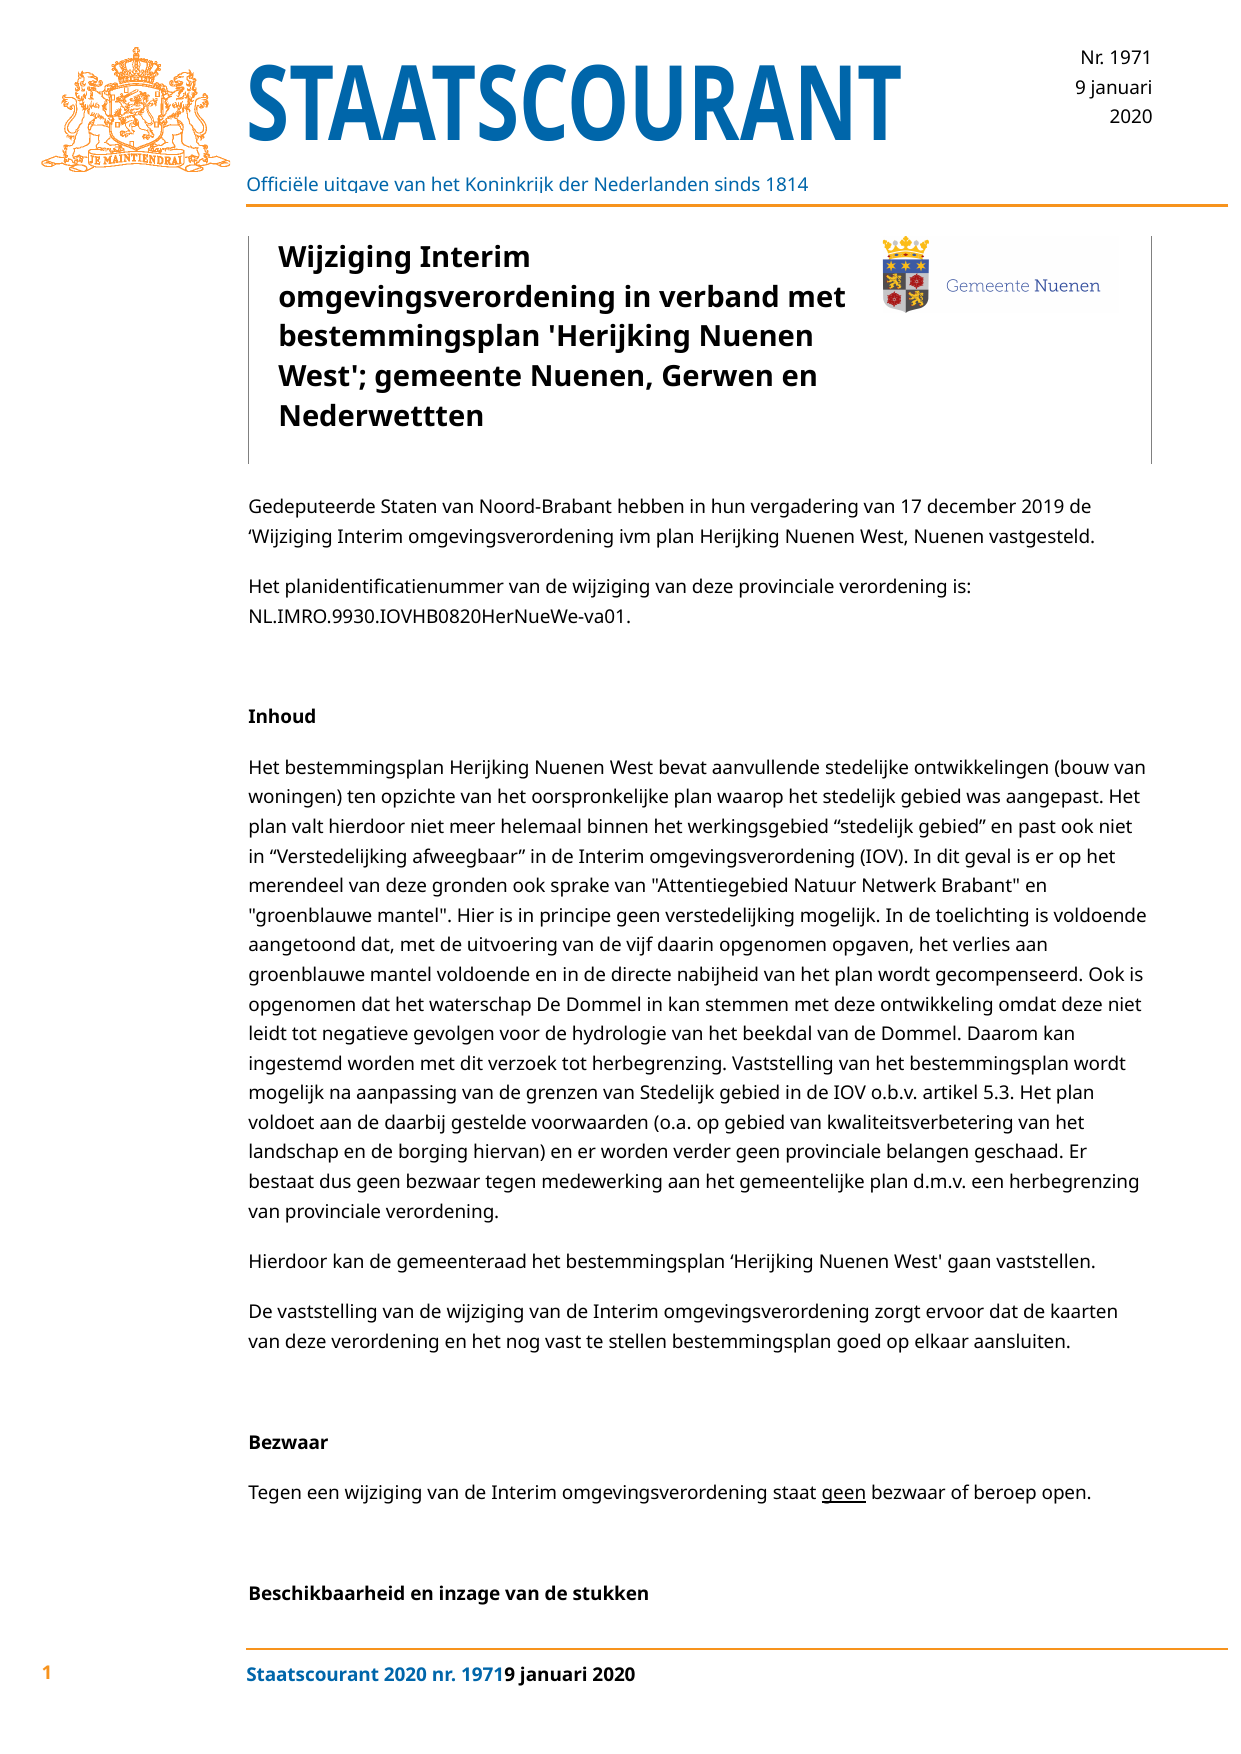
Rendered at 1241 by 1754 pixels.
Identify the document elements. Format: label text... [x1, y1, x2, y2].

table_header Wijziging Interim omgevingsverordening in verband met bestemmingsplan 'Herijking Nuenen West'; gemeente Nuenen, Gerwen en Nederwettten [249, 236, 850, 464]
table_header [850, 236, 882, 312]
text Inhoud [248, 704, 1152, 729]
text Het bestemmingsplan Herijking Nuenen West bevat aanvullende stedelijke ontwikkelingen (bouw van woningen) ten opzichte van het oorspronkelijke plan waarop het stedelijk gebied was aangepast. Het plan valt hierdoor niet meer helemaal binnen het werkingsgebied “stedelijk gebied” en past ook niet in “Verstedelijking afweegbaar” in de Interim omgevingsverordening (IOV). In dit geval is er op het merendeel van deze gronden ook sprake van "Attentiegebied Natuur Netwerk Brabant" en "groenblauwe mantel". Hier is in principe geen verstedelijking mogelijk. In de toelichting is voldoende aangetoond dat, met de uitvoering van de vijf daarin opgenomen opgaven, het verlies aan groenblauwe mantel voldoende en in de directe nabijheid van het plan wordt gecompenseerd. Ook is opgenomen dat het waterschap De Dommel in kan stemmen met deze ontwikkeling omdat deze niet leidt tot negatieve gevolgen voor de hydrologie van het beekdal van de Dommel. Daarom kan ingestemd worden met dit verzoek tot herbegrenzing. Vaststelling van het bestemmingsplan wordt mogelijk na aanpassing van de grenzen van Stedelijk gebied in de IOV o.b.v. artikel 5.3. Het plan voldoet aan de daarbij gestelde voorwaarden (o.a. op gebied van kwaliteitsverbetering van het landschap en de borging hiervan) en er worden verder geen provinciale belangen geschaad. Er bestaat dus geen bezwaar tegen medewerking aan het gemeentelijke plan d.m.v. een herbegrenzing van provinciale verordening. [248, 754, 1152, 1224]
text Gedeputeerde Staten van Noord-Brabant hebben in hun vergadering van 17 december 2019 de ‘Wijziging Interim omgevingsverordening ivm plan Herijking Nuenen West, Nuenen vastgesteld. [248, 493, 1152, 549]
text Beschikbaarheid en inzage van de stukken [248, 1580, 1152, 1606]
text Het planidentificatienummer van de wijziging van deze provinciale verordening is: NL.IMRO.9930.IOVHB0820HerNueWe-va01. [248, 573, 1152, 629]
table_header [850, 313, 1151, 464]
text De vaststelling van de wijziging van de Interim omgevingsverordening zorgt ervoor dat de kaarten van deze verordening en het nog vast te stellen bestemmingsplan goed op elkaar aansluiten. [248, 1299, 1152, 1354]
text Bezwaar [248, 1429, 1152, 1455]
table_header [1119, 236, 1151, 312]
text Hierdoor kan de gemeenteraad het bestemmingsplan ‘Herijking Nuenen West' gaan vaststellen. [248, 1248, 1152, 1274]
picture [41, 47, 231, 172]
picture [882, 236, 1119, 313]
text Tegen een wijziging van de Interim omgevingsverordening staat geen bezwaar of beroep open. [248, 1479, 1152, 1505]
